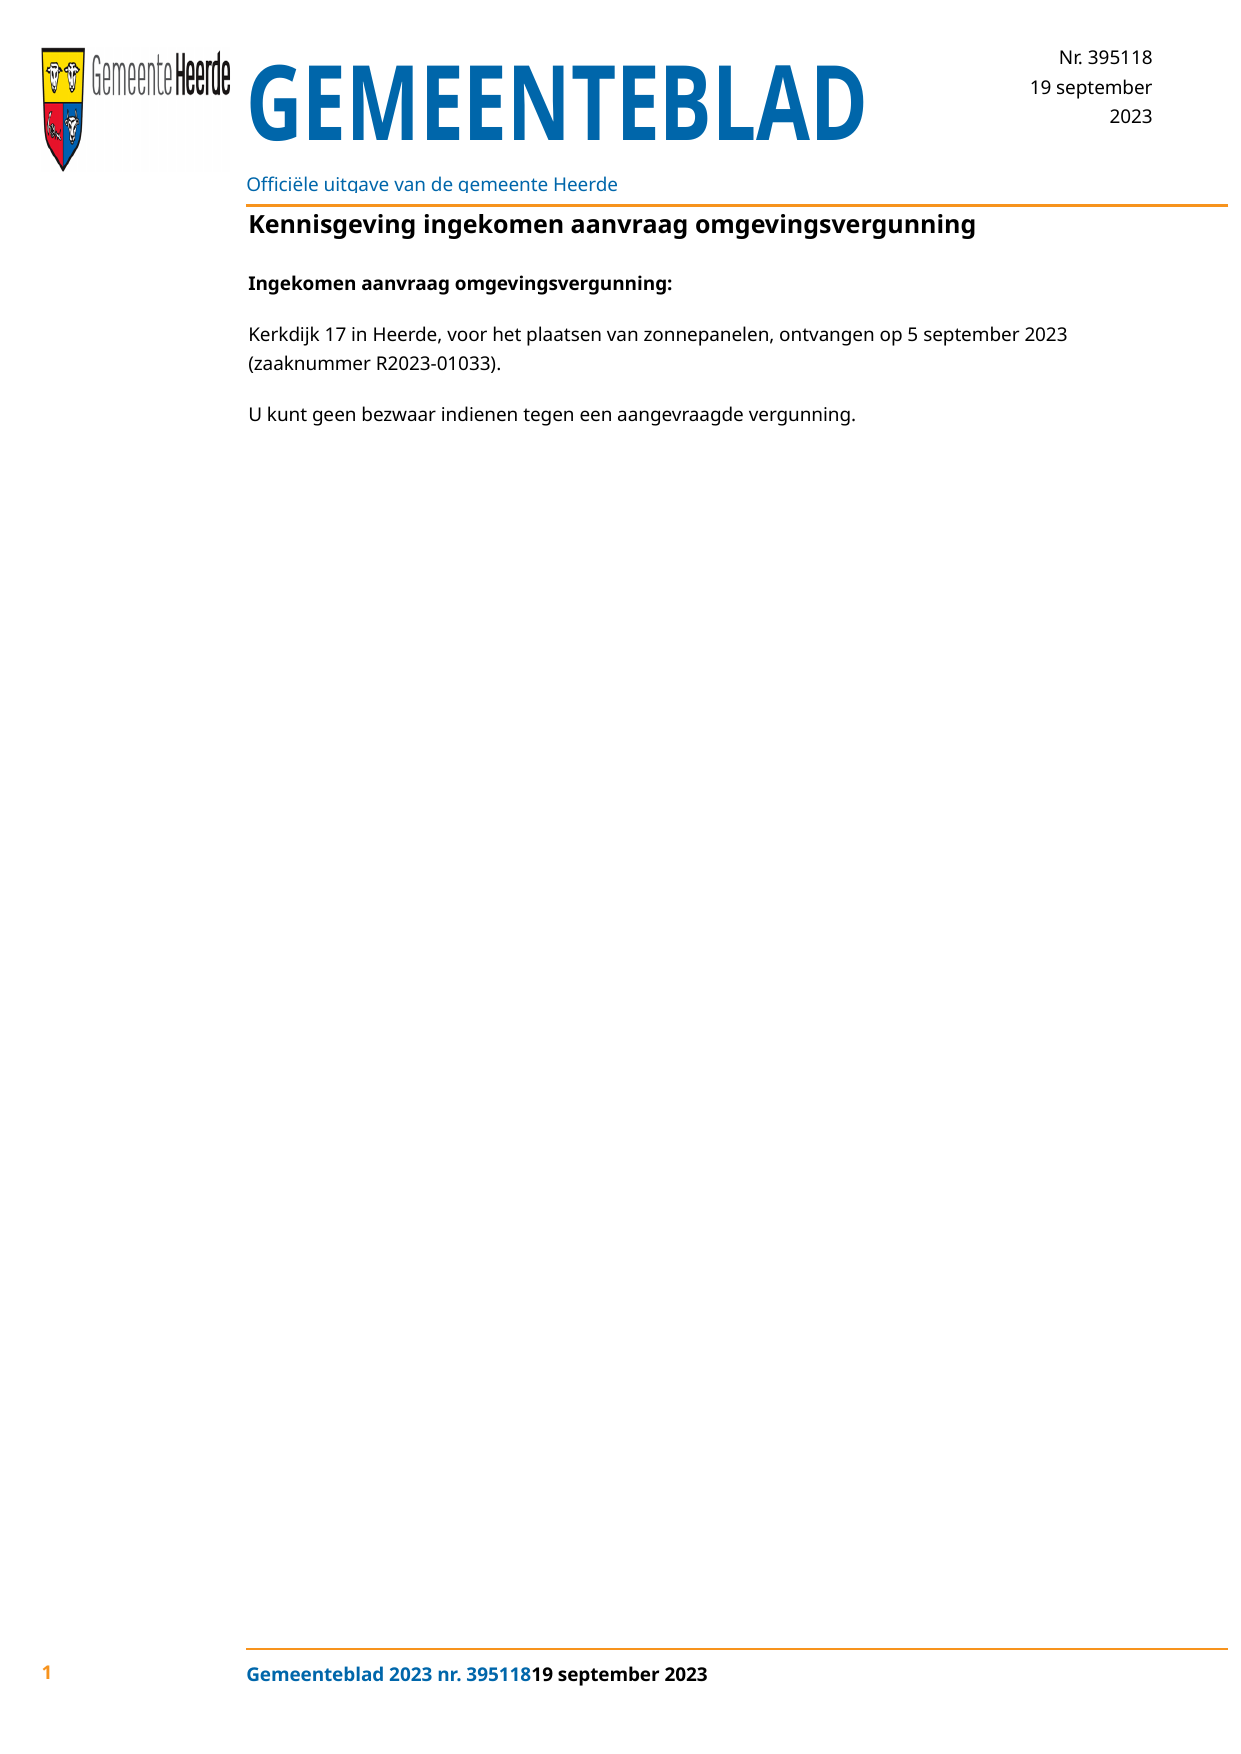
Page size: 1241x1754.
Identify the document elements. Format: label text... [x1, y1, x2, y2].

text Kennisgeving ingekomen aanvraag omgevingsvergunning [248, 207, 1152, 241]
text U kunt geen bezwaar indienen tegen een aangevraagde vergunning. [248, 401, 1152, 426]
text Kerkdijk 17 in Heerde, voor het plaatsen van zonnepanelen, ontvangen op 5 september 2023 (zaaknummer R2023-01033). [248, 321, 1152, 376]
picture [41, 47, 231, 172]
text Ingekomen aanvraag omgevingsvergunning: [248, 270, 1152, 296]
